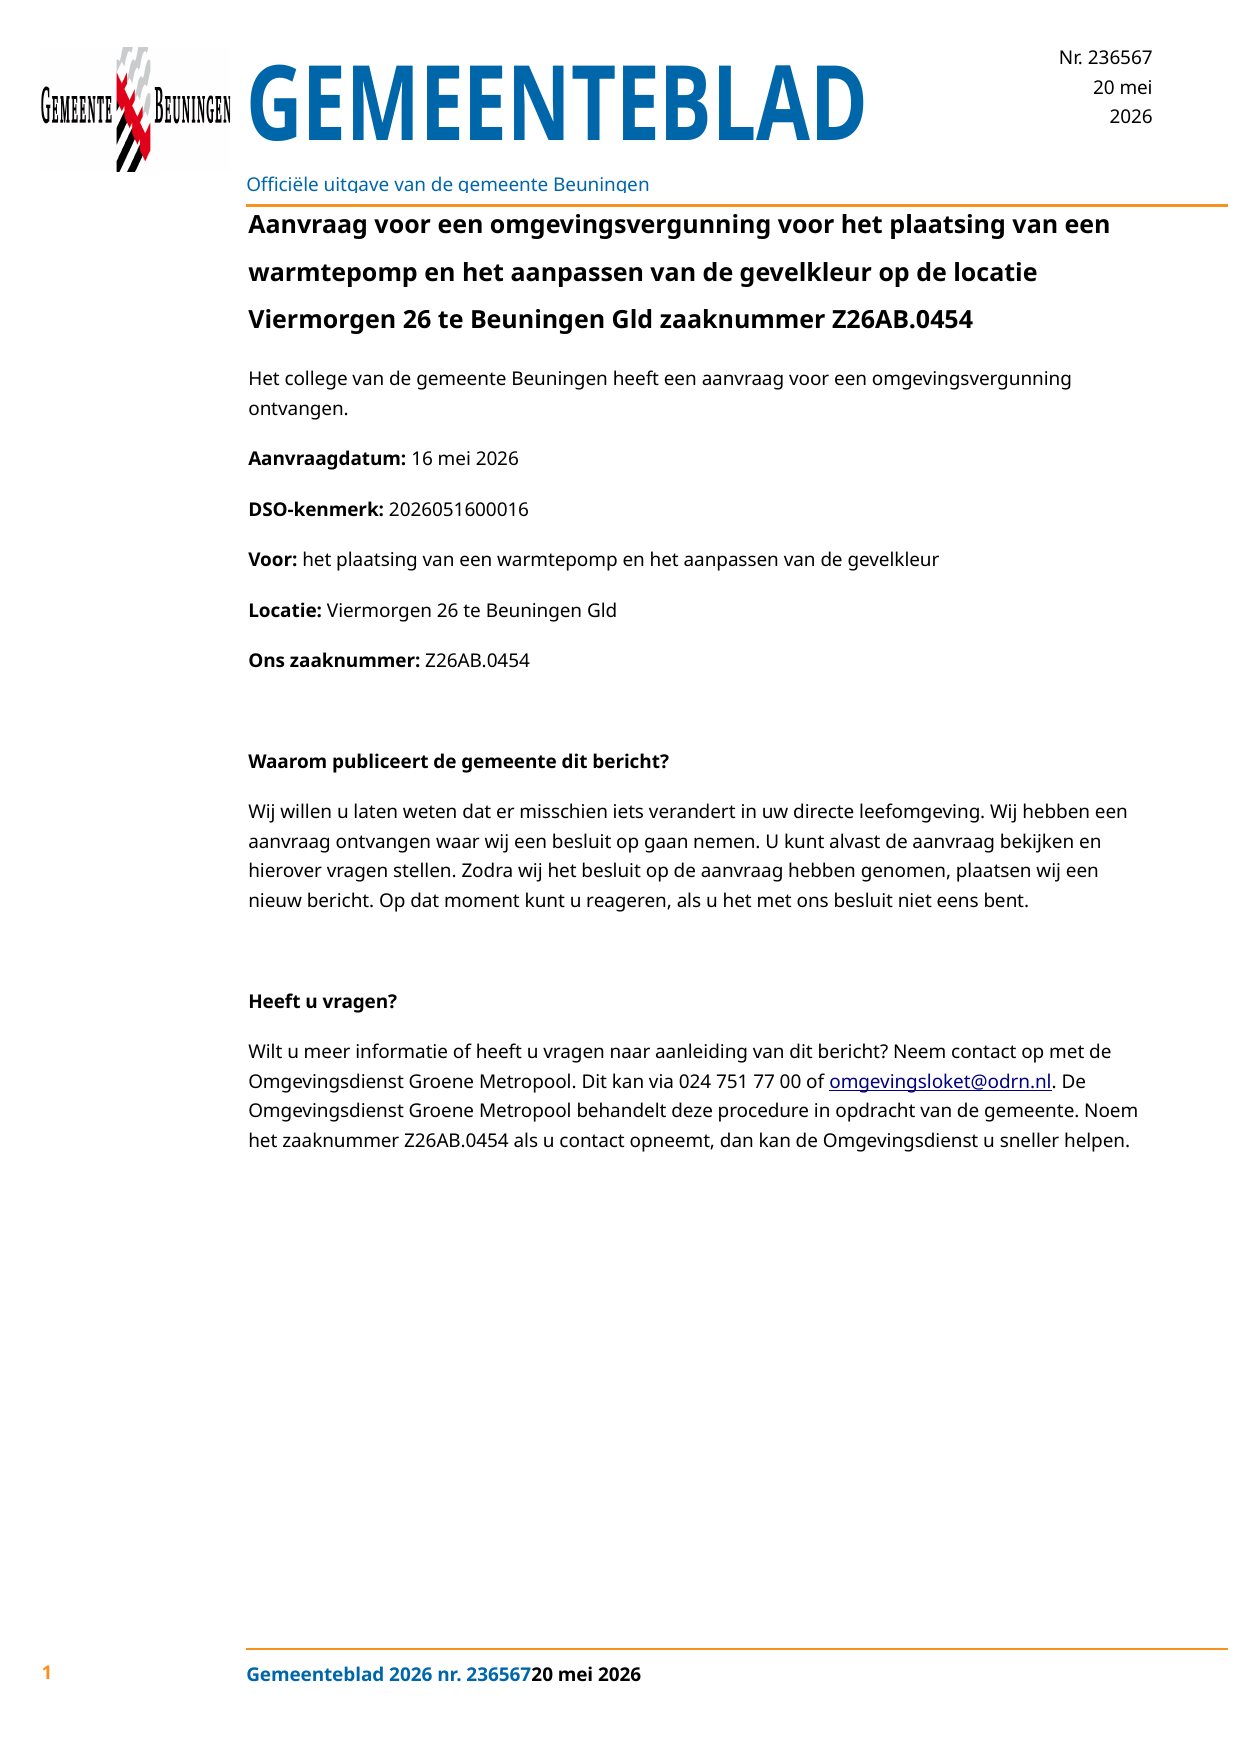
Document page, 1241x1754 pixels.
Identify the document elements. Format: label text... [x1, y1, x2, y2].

text Het college van de gemeente Beuningen heeft een aanvraag voor een omgevingsvergunning ontvangen. [248, 366, 1152, 421]
picture [41, 47, 231, 172]
text Waarom publiceert de gemeente dit bericht? [248, 748, 1152, 774]
text Voor: het plaatsing van een warmtepomp en het aanpassen van de gevelkleur [248, 546, 1152, 572]
text Wij willen u laten weten dat er misschien iets verandert in uw directe leefomgeving. Wij hebben een aanvraag ontvangen waar wij een besluit op gaan nemen. U kunt alvast de aanvraag bekijken en hierover vragen stellen. Zodra wij het besluit op de aanvraag hebben genomen, plaatsen wij een nieuw bericht. Op dat moment kunt u reageren, als u het met ons besluit niet eens bent. [248, 798, 1152, 913]
text Wilt u meer informatie of heeft u vragen naar aanleiding van dit bericht? Neem contact op met de Omgevingsdienst Groene Metropool. Dit kan via 024 751 77 00 of omgevingsloket@odrn.nl. De Omgevingsdienst Groene Metropool behandelt deze procedure in opdracht van de gemeente. Noem het zaaknummer Z26AB.0454 als u contact opneemt, dan kan de Omgevingsdienst u sneller helpen. [248, 1038, 1152, 1153]
text Locatie: Viermorgen 26 te Beuningen Gld [248, 597, 1152, 622]
text DSO-kenmerk: 2026051600016 [248, 496, 1152, 522]
text Heeft u vragen? [248, 988, 1152, 1014]
text Aanvraag voor een omgevingsvergunning voor het plaatsing van een warmtepomp en het aanpassen van de gevelkleur op de locatie Viermorgen 26 te Beuningen Gld zaaknummer Z26AB.0454 [248, 207, 1152, 336]
text Ons zaaknummer: Z26AB.0454 [248, 647, 1152, 673]
text Aanvraagdatum: 16 mei 2026 [248, 446, 1152, 471]
